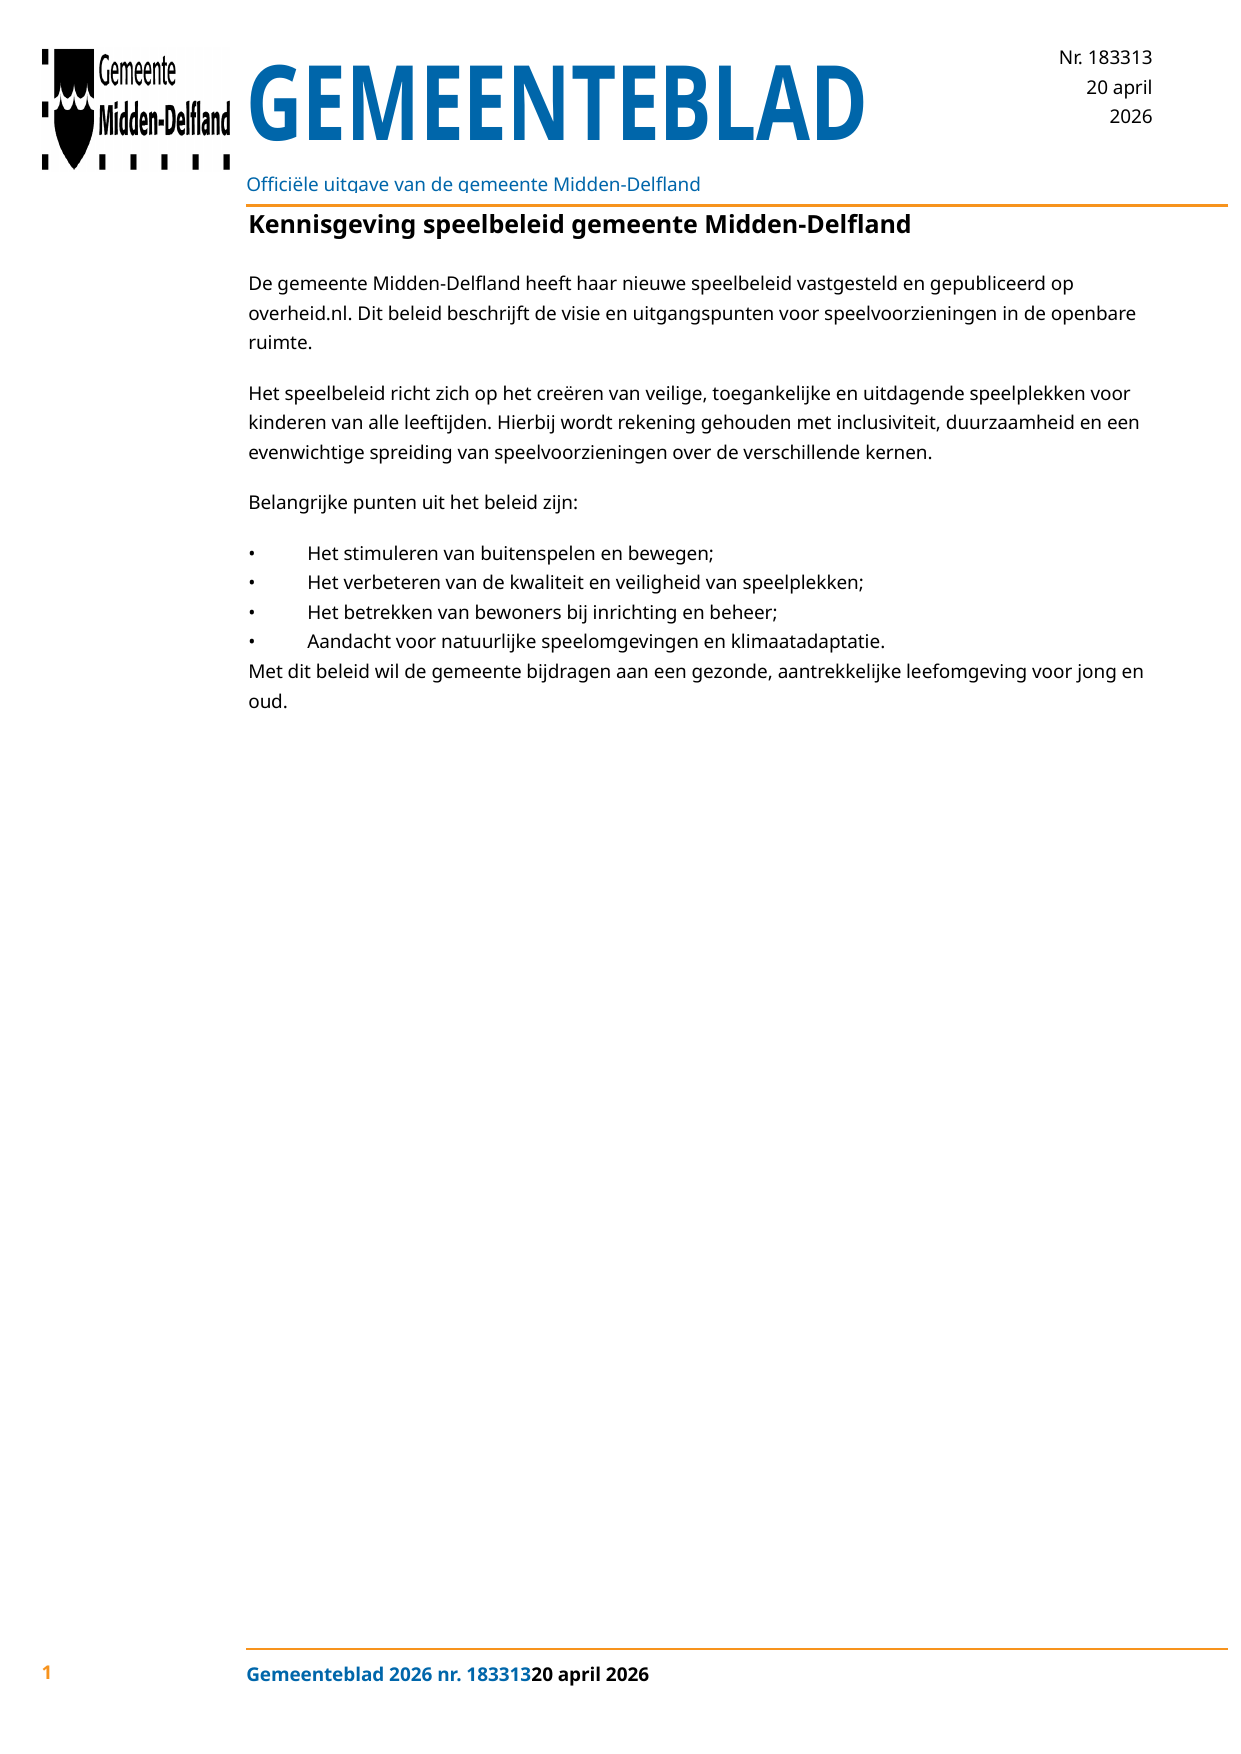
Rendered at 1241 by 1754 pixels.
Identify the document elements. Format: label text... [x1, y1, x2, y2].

text Het speelbeleid richt zich op het creëren van veilige, toegankelijke en uitdagende speelplekken voor kinderen van alle leeftijden. Hierbij wordt rekening gehouden met inclusiviteit, duurzaamheid en een evenwichtige spreiding van speelvoorzieningen over de verschillende kernen. [248, 380, 1152, 465]
text De gemeente Midden-Delfland heeft haar nieuwe speelbeleid vastgesteld en gepubliceerd op overheid.nl. Dit beleid beschrijft de visie en uitgangspunten voor speelvoorzieningen in de openbare ruimte. [248, 270, 1152, 355]
list Het betrekken van bewoners bij inrichting en beheer; [248, 599, 1152, 625]
list Het stimuleren van buitenspelen en bewegen; [248, 540, 1152, 566]
text Met dit beleid wil de gemeente bijdragen aan een gezonde, aantrekkelijke leefomgeving voor jong en oud. [248, 658, 1152, 713]
picture [41, 47, 231, 172]
text Belangrijke punten uit het beleid zijn: [248, 489, 1152, 515]
list Aandacht voor natuurlijke speelomgevingen en klimaatadaptatie. [248, 629, 1152, 654]
list Het verbeteren van de kwaliteit en veiligheid van speelplekken; [248, 569, 1152, 595]
text Kennisgeving speelbeleid gemeente Midden-Delfland [248, 207, 1152, 241]
